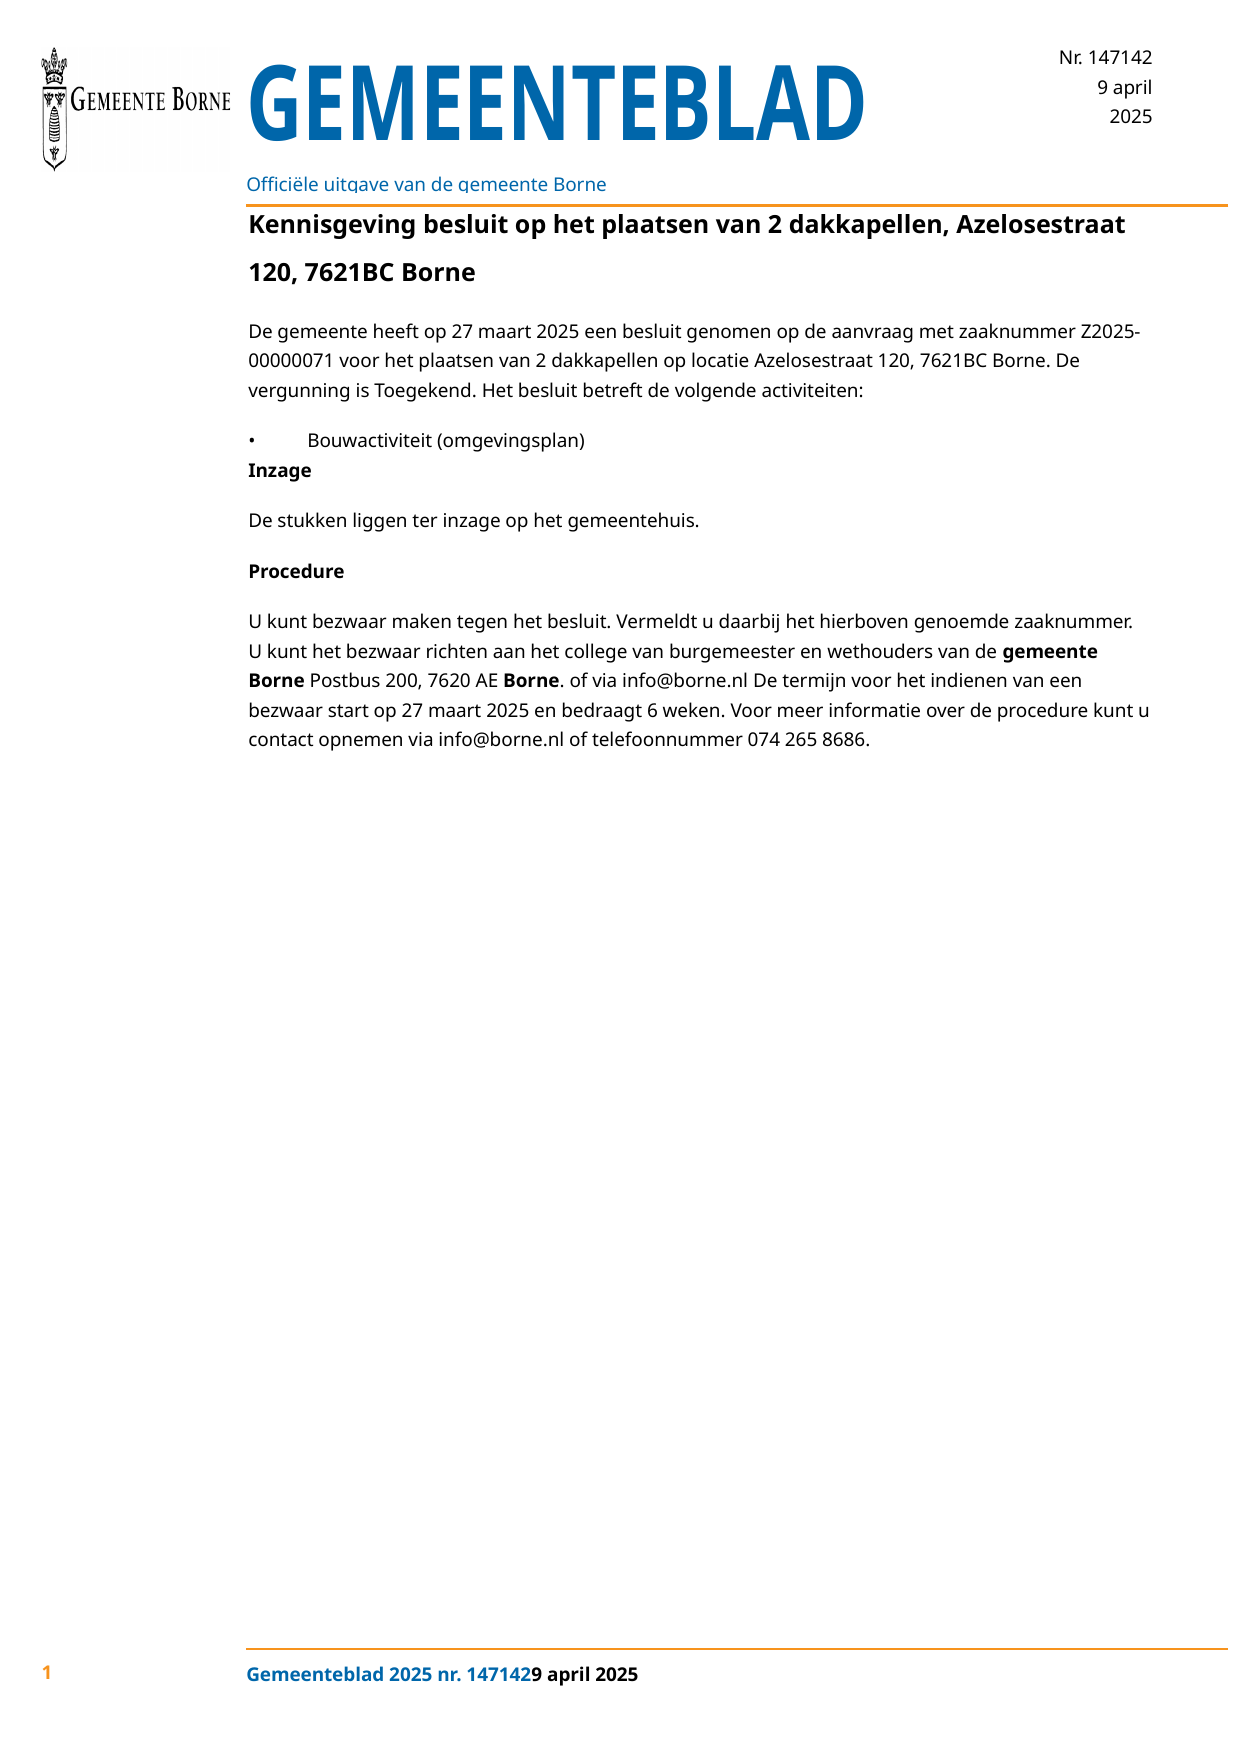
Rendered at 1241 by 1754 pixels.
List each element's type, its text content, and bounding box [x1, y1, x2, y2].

text De stukken liggen ter inzage op het gemeentehuis. [248, 507, 1152, 533]
text U kunt bezwaar maken tegen het besluit. Vermeldt u daarbij het hierboven genoemde zaaknummer. U kunt het bezwaar richten aan het college van burgemeester en wethouders van de gemeente Borne Postbus 200, 7620 AE Borne. of via info@borne.nl De termijn voor het indienen van een bezwaar start op 27 maart 2025 en bedraagt 6 weken. Voor meer informatie over de procedure kunt u contact opnemen via info@borne.nl of telefoonnummer 074 265 8686. [248, 608, 1152, 752]
text Kennisgeving besluit op het plaatsen van 2 dakkapellen, Azelosestraat 120, 7621BC Borne [248, 207, 1152, 288]
text Procedure [248, 558, 1152, 584]
picture [41, 47, 231, 172]
list Bouwactiviteit (omgevingsplan) [248, 427, 1152, 453]
text De gemeente heeft op 27 maart 2025 een besluit genomen op de aanvraag met zaaknummer Z2025-00000071 voor het plaatsen van 2 dakkapellen op locatie Azelosestraat 120, 7621BC Borne. De vergunning is Toegekend. Het besluit betreft de volgende activiteiten: [248, 318, 1152, 403]
text Inzage [248, 457, 1152, 483]
